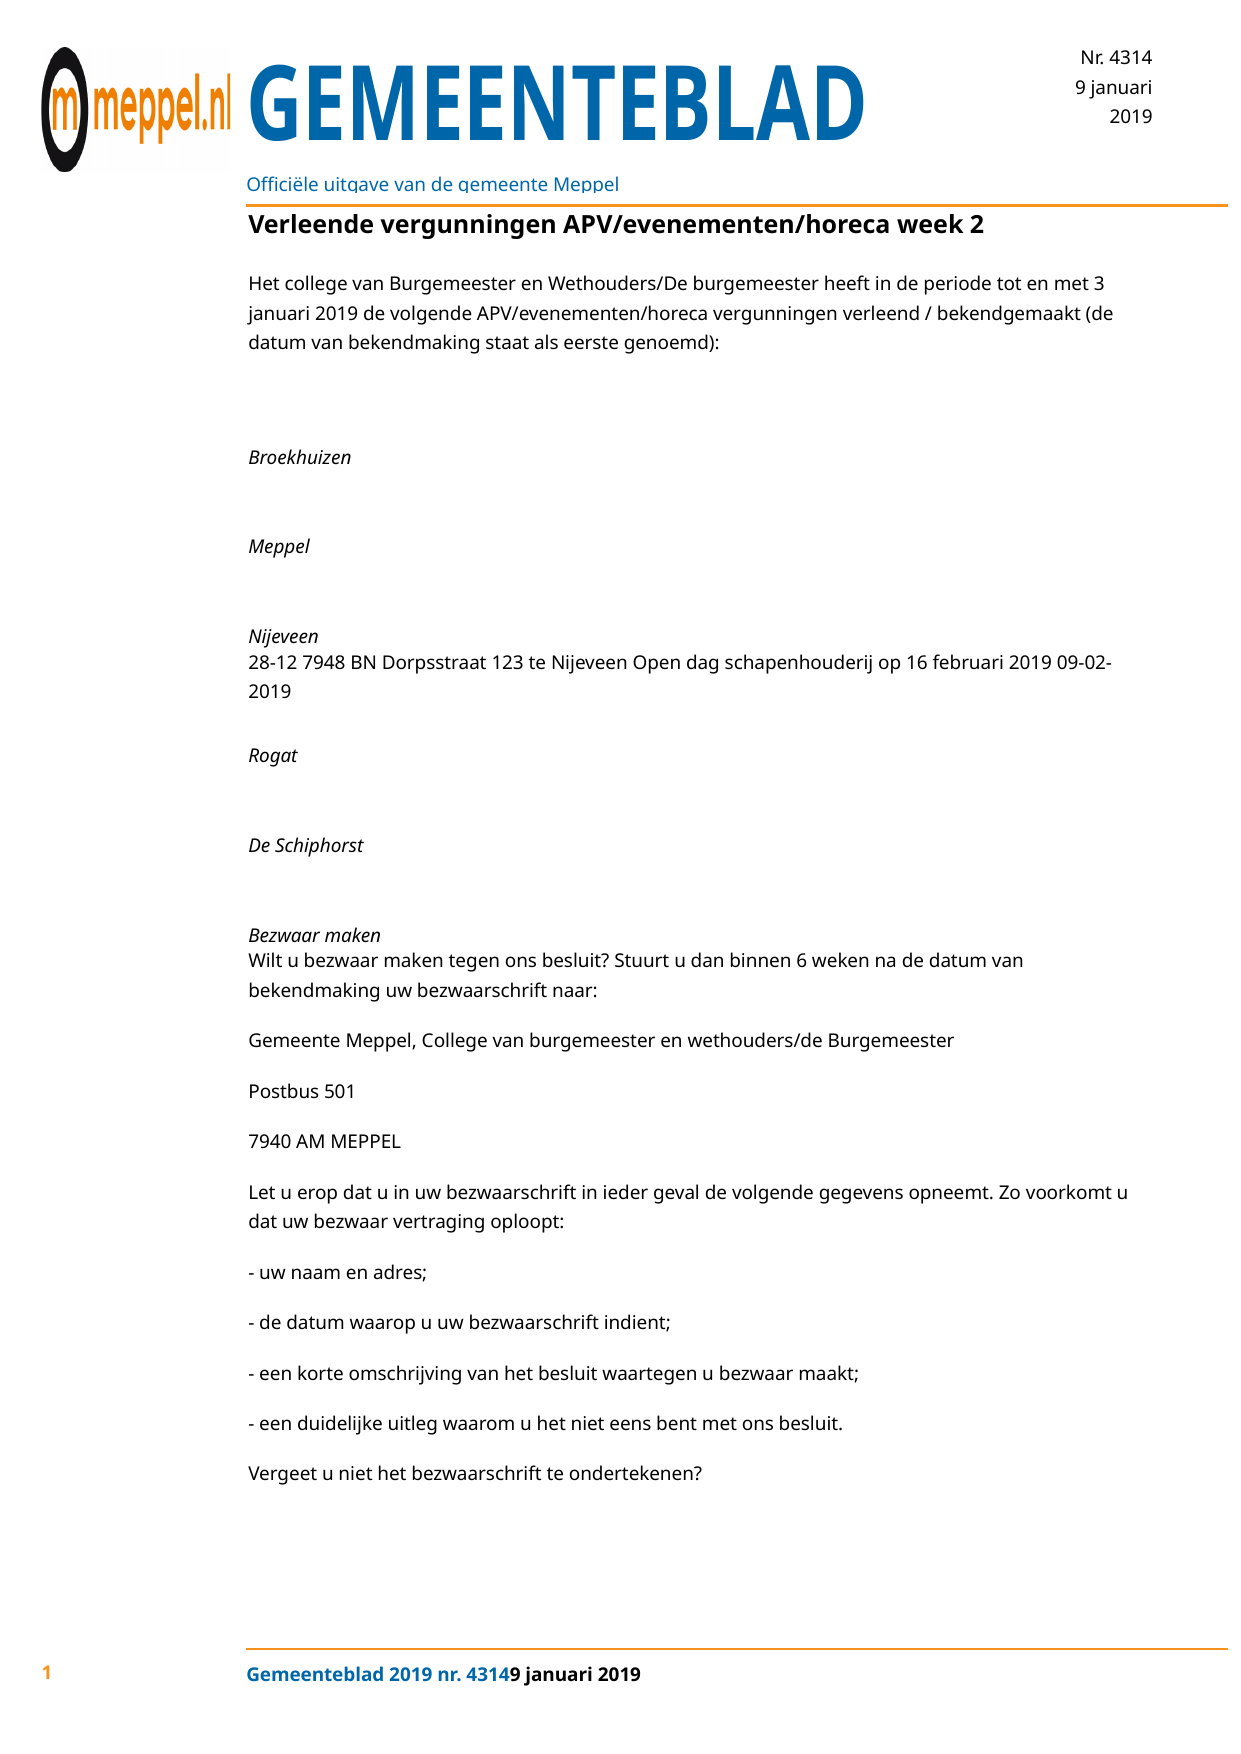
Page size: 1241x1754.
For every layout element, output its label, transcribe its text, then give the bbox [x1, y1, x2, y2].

text Let u erop dat u in uw bezwaarschrift in ieder geval de volgende gegevens opneemt. Zo voorkomt u dat uw bezwaar vertraging oploopt: [248, 1179, 1152, 1234]
text - een duidelijke uitleg waarom u het niet eens bent met ons besluit. [248, 1410, 1152, 1436]
text Gemeente Meppel, College van burgemeester en wethouders/de Burgemeester [248, 1028, 1152, 1053]
text Broekhuizen [248, 444, 1152, 469]
text Meppel [248, 533, 1152, 559]
text De Schiphorst [248, 832, 1152, 858]
text Rogat [248, 742, 1152, 768]
text Bezwaar maken [248, 922, 1152, 948]
text Verleende vergunningen APV/evenementen/horeca week 2 [248, 207, 1152, 241]
text 28-12 7948 BN Dorpsstraat 123 te Nijeveen Open dag schapenhouderij op 16 februari 2019 09-02-2019 [248, 649, 1152, 704]
text Vergeet u niet het bezwaarschrift te ondertekenen? [248, 1461, 1152, 1486]
text Het college van Burgemeester en Wethouders/De burgemeester heeft in de periode tot en met 3 januari 2019 de volgende APV/evenementen/horeca vergunningen verleend / bekendgemaakt (de datum van bekendmaking staat als eerste genoemd): [248, 270, 1152, 355]
text - een korte omschrijving van het besluit waartegen u bezwaar maakt; [248, 1360, 1152, 1385]
text Wilt u bezwaar maken tegen ons besluit? Stuurt u dan binnen 6 weken na de datum van bekendmaking uw bezwaarschrift naar: [248, 948, 1152, 1003]
picture [41, 47, 231, 172]
text - uw naam en adres; [248, 1259, 1152, 1284]
text 7940 AM MEPPEL [248, 1128, 1152, 1154]
text Nijeveen [248, 623, 1152, 649]
text - de datum waarop u uw bezwaarschrift indient; [248, 1309, 1152, 1335]
text Postbus 501 [248, 1078, 1152, 1104]
